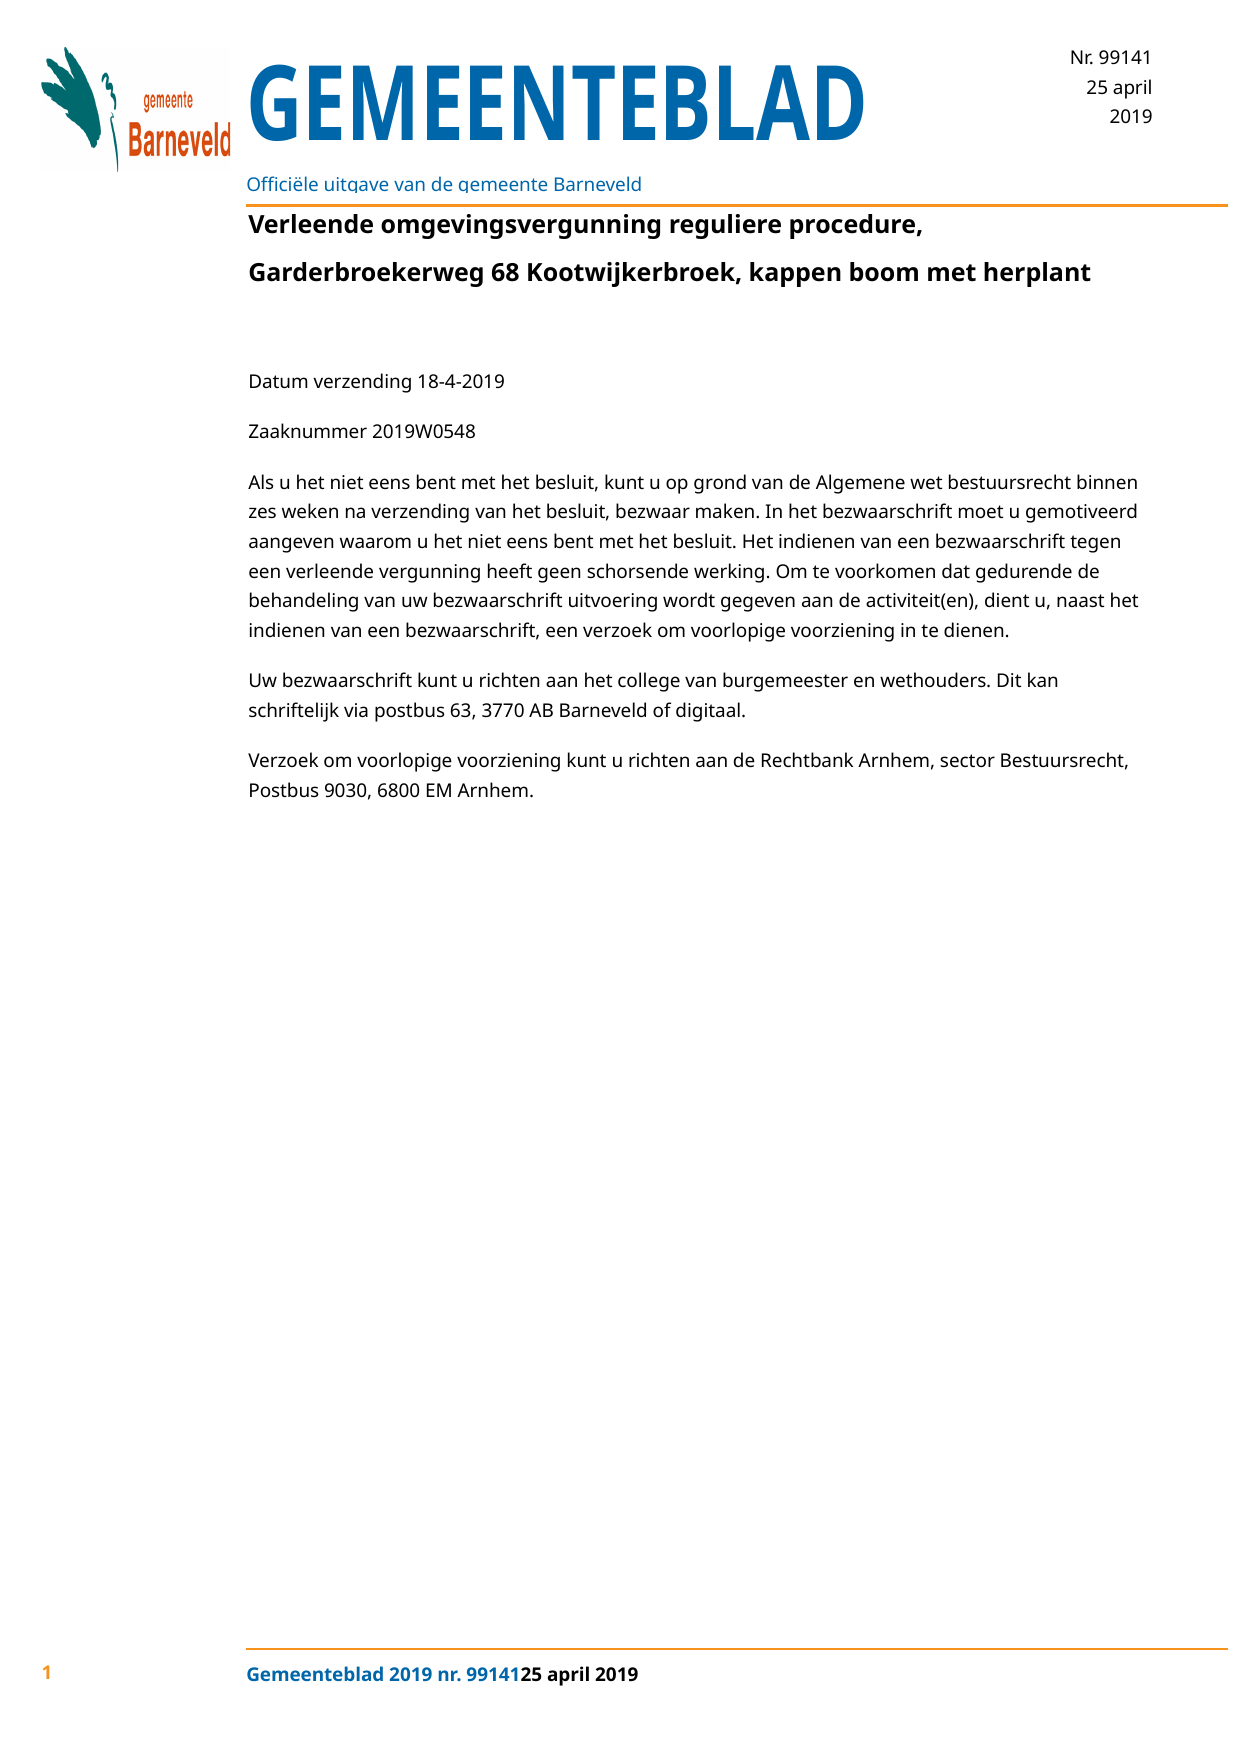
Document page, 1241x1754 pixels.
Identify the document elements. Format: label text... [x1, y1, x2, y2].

text Als u het niet eens bent met het besluit, kunt u op grond van de Algemene wet bestuursrecht binnen zes weken na verzending van het besluit, bezwaar maken. In het bezwaarschrift moet u gemotiveerd aangeven waarom u het niet eens bent met het besluit. Het indienen van een bezwaarschrift tegen een verleende vergunning heeft geen schorsende werking. Om te voorkomen dat gedurende de behandeling van uw bezwaarschrift uitvoering wordt gegeven aan de activiteit(en), dient u, naast het indienen van een bezwaarschrift, een verzoek om voorlopige voorziening in te dienen. [248, 469, 1152, 643]
text Zaaknummer 2019W0548 [248, 419, 1152, 444]
text Uw bezwaarschrift kunt u richten aan het college van burgemeester en wethouders. Dit kan schriftelijk via postbus 63, 3770 AB Barneveld of digitaal. [248, 667, 1152, 723]
picture [41, 47, 231, 172]
text Verzoek om voorlopige voorziening kunt u richten aan de Rechtbank Arnhem, sector Bestuursrecht, Postbus 9030, 6800 EM Arnhem. [248, 747, 1152, 803]
text Verleende omgevingsvergunning reguliere procedure, Garderbroekerweg 68 Kootwijkerbroek, kappen boom met herplant [248, 207, 1152, 288]
text Datum verzending 18-4-2019 [248, 368, 1152, 394]
